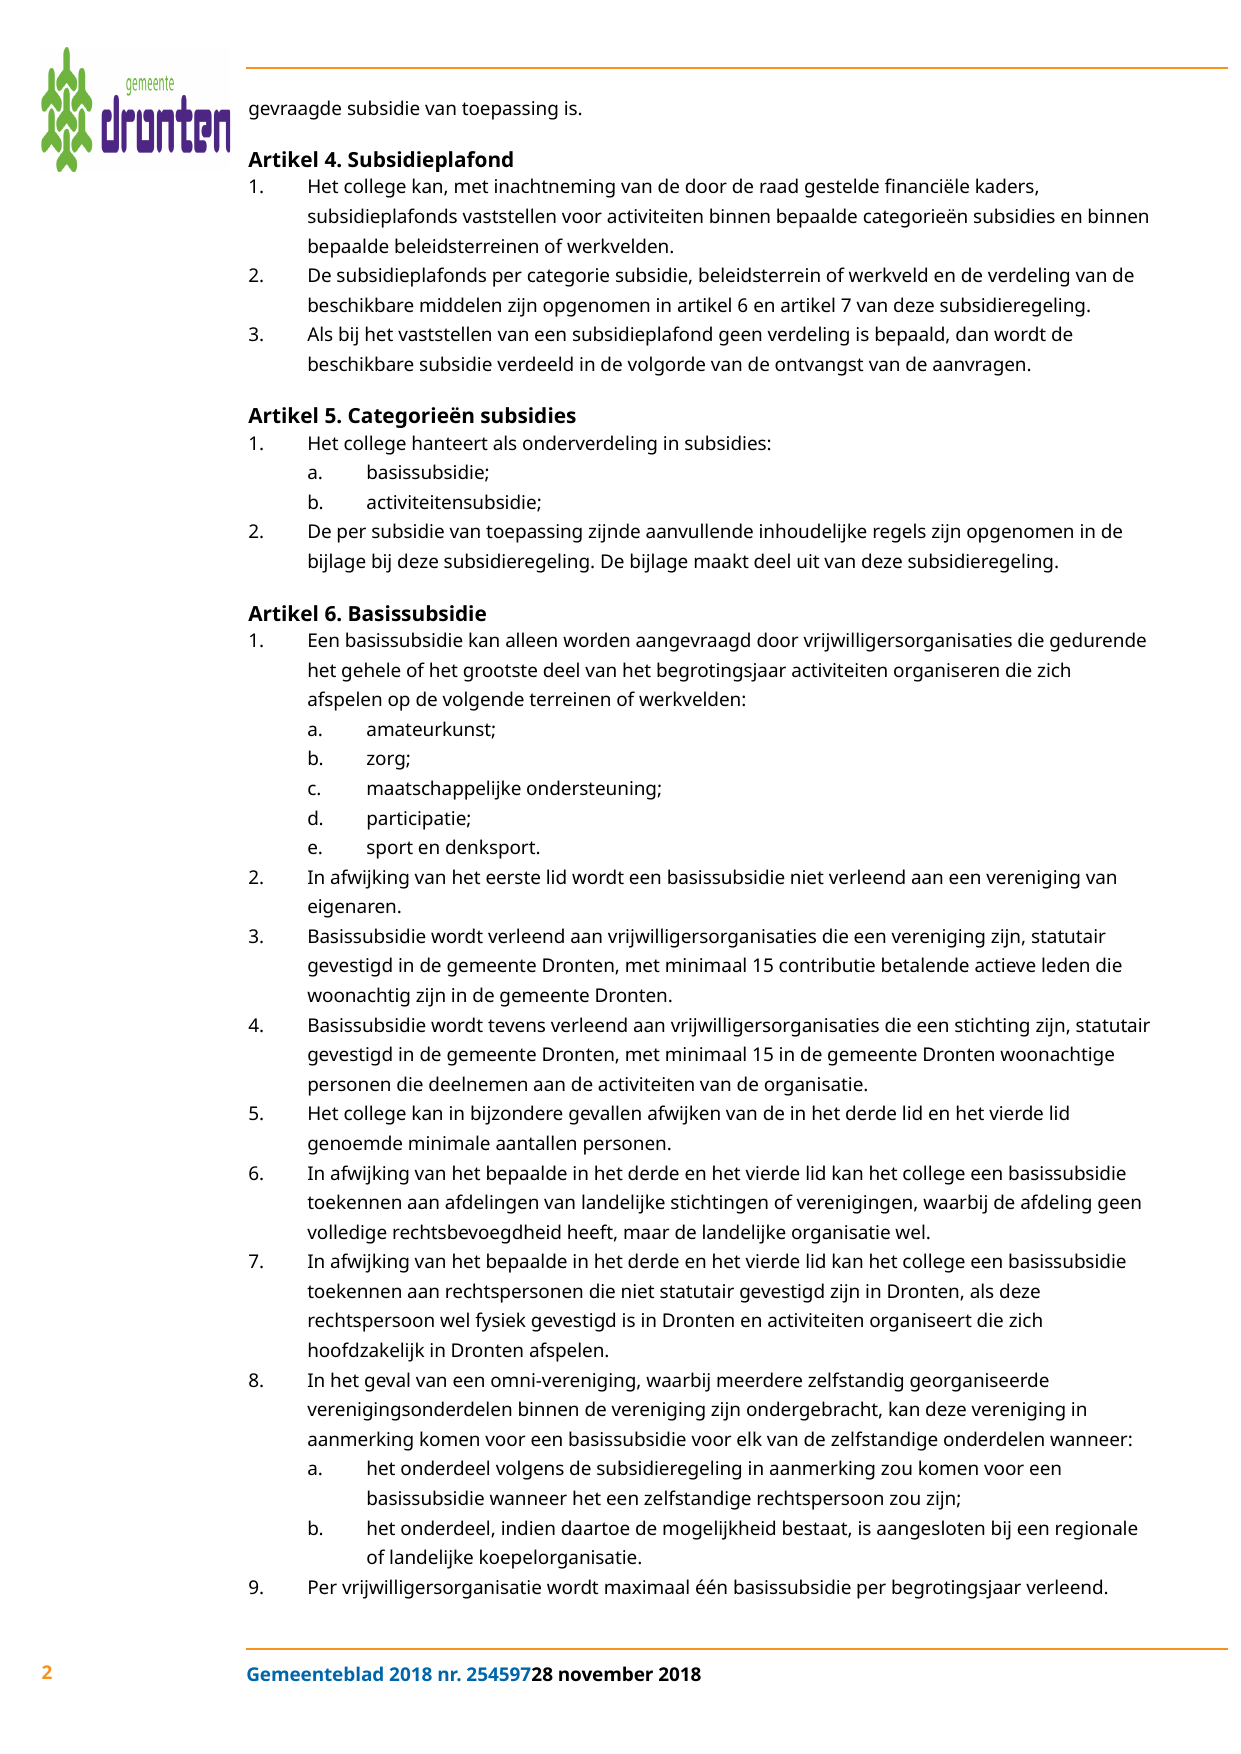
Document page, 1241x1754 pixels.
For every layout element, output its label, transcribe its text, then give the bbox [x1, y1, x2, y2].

text gevraagde subsidie van toepassing is. [248, 95, 1152, 121]
list het onderdeel volgens de subsidieregeling in aanmerking zou komen voor een basissubsidie wanneer het een zelfstandige rechtspersoon zou zijn; [307, 1456, 1152, 1511]
list Het college kan, met inachtneming van de door de raad gestelde financiële kaders, subsidieplafonds vaststellen voor activiteiten binnen bepaalde categorieën subsidies en binnen bepaalde beleidsterreinen of werkvelden. [248, 174, 1152, 258]
list De per subsidie van toepassing zijnde aanvullende inhoudelijke regels zijn opgenomen in de bijlage bij deze subsidieregeling. De bijlage maakt deel uit van deze subsidieregeling. [248, 519, 1152, 574]
list In afwijking van het bepaalde in het derde en het vierde lid kan het college een basissubsidie toekennen aan rechtspersonen die niet statutair gevestigd zijn in Dronten, als deze rechtspersoon wel fysiek gevestigd is in Dronten en activiteiten organiseert die zich hoofdzakelijk in Dronten afspelen. [248, 1248, 1152, 1363]
list zorg; [307, 746, 1152, 771]
list maatschappelijke ondersteuning; [307, 775, 1152, 801]
list In afwijking van het eerste lid wordt een basissubsidie niet verleend aan een vereniging van eigenaren. [248, 864, 1152, 919]
list sport en denksport. [307, 834, 1152, 860]
list Als bij het vaststellen van een subsidieplafond geen verdeling is bepaald, dan wordt de beschikbare subsidie verdeeld in de volgorde van de ontvangst van de aanvragen. [248, 322, 1152, 377]
list In afwijking van het bepaalde in het derde en het vierde lid kan het college een basissubsidie toekennen aan afdelingen van landelijke stichtingen of verenigingen, waarbij de afdeling geen volledige rechtsbevoegdheid heeft, maar de landelijke organisatie wel. [248, 1160, 1152, 1244]
text Artikel 5. Categorieën subsidies [248, 402, 1152, 430]
list Basissubsidie wordt verleend aan vrijwilligersorganisaties die een vereniging zijn, statutair gevestigd in de gemeente Dronten, met minimaal 15 contributie betalende actieve leden die woonachtig zijn in de gemeente Dronten. [248, 923, 1152, 1008]
list Het college kan in bijzondere gevallen afwijken van de in het derde lid en het vierde lid genoemde minimale aantallen personen. [248, 1101, 1152, 1156]
text Artikel 4. Subsidieplafond [248, 145, 1152, 174]
list het onderdeel, indien daartoe de mogelijkheid bestaat, is aangesloten bij een regionale of landelijke koepelorganisatie. [307, 1515, 1152, 1570]
list Een basissubsidie kan alleen worden aangevraagd door vrijwilligersorganisaties die gedurende het gehele of het grootste deel van het begrotingsjaar activiteiten organiseren die zich afspelen op de volgende terreinen of werkvelden: [248, 627, 1152, 712]
list De subsidieplafonds per categorie subsidie, beleidsterrein of werkveld en de verdeling van de beschikbare middelen zijn opgenomen in artikel 6 en artikel 7 van deze subsidieregeling. [248, 262, 1152, 318]
list activiteitensubsidie; [307, 489, 1152, 515]
list Basissubsidie wordt tevens verleend aan vrijwilligersorganisaties die een stichting zijn, statutair gevestigd in de gemeente Dronten, met minimaal 15 in de gemeente Dronten woonachtige personen die deelnemen aan de activiteiten van de organisatie. [248, 1012, 1152, 1097]
list participatie; [307, 805, 1152, 830]
picture [41, 47, 231, 172]
list Het college hanteert als onderverdeling in subsidies: [248, 430, 1152, 456]
text Artikel 6. Basissubsidie [248, 599, 1152, 627]
list In het geval van een omni-vereniging, waarbij meerdere zelfstandig georganiseerde verenigingsonderdelen binnen de vereniging zijn ondergebracht, kan deze vereniging in aanmerking komen voor een basissubsidie voor elk van de zelfstandige onderdelen wanneer: [248, 1367, 1152, 1452]
list amateurkunst; [307, 716, 1152, 742]
list Per vrijwilligersorganisatie wordt maximaal één basissubsidie per begrotingsjaar verleend. [248, 1574, 1152, 1599]
list basissubsidie; [307, 459, 1152, 485]
